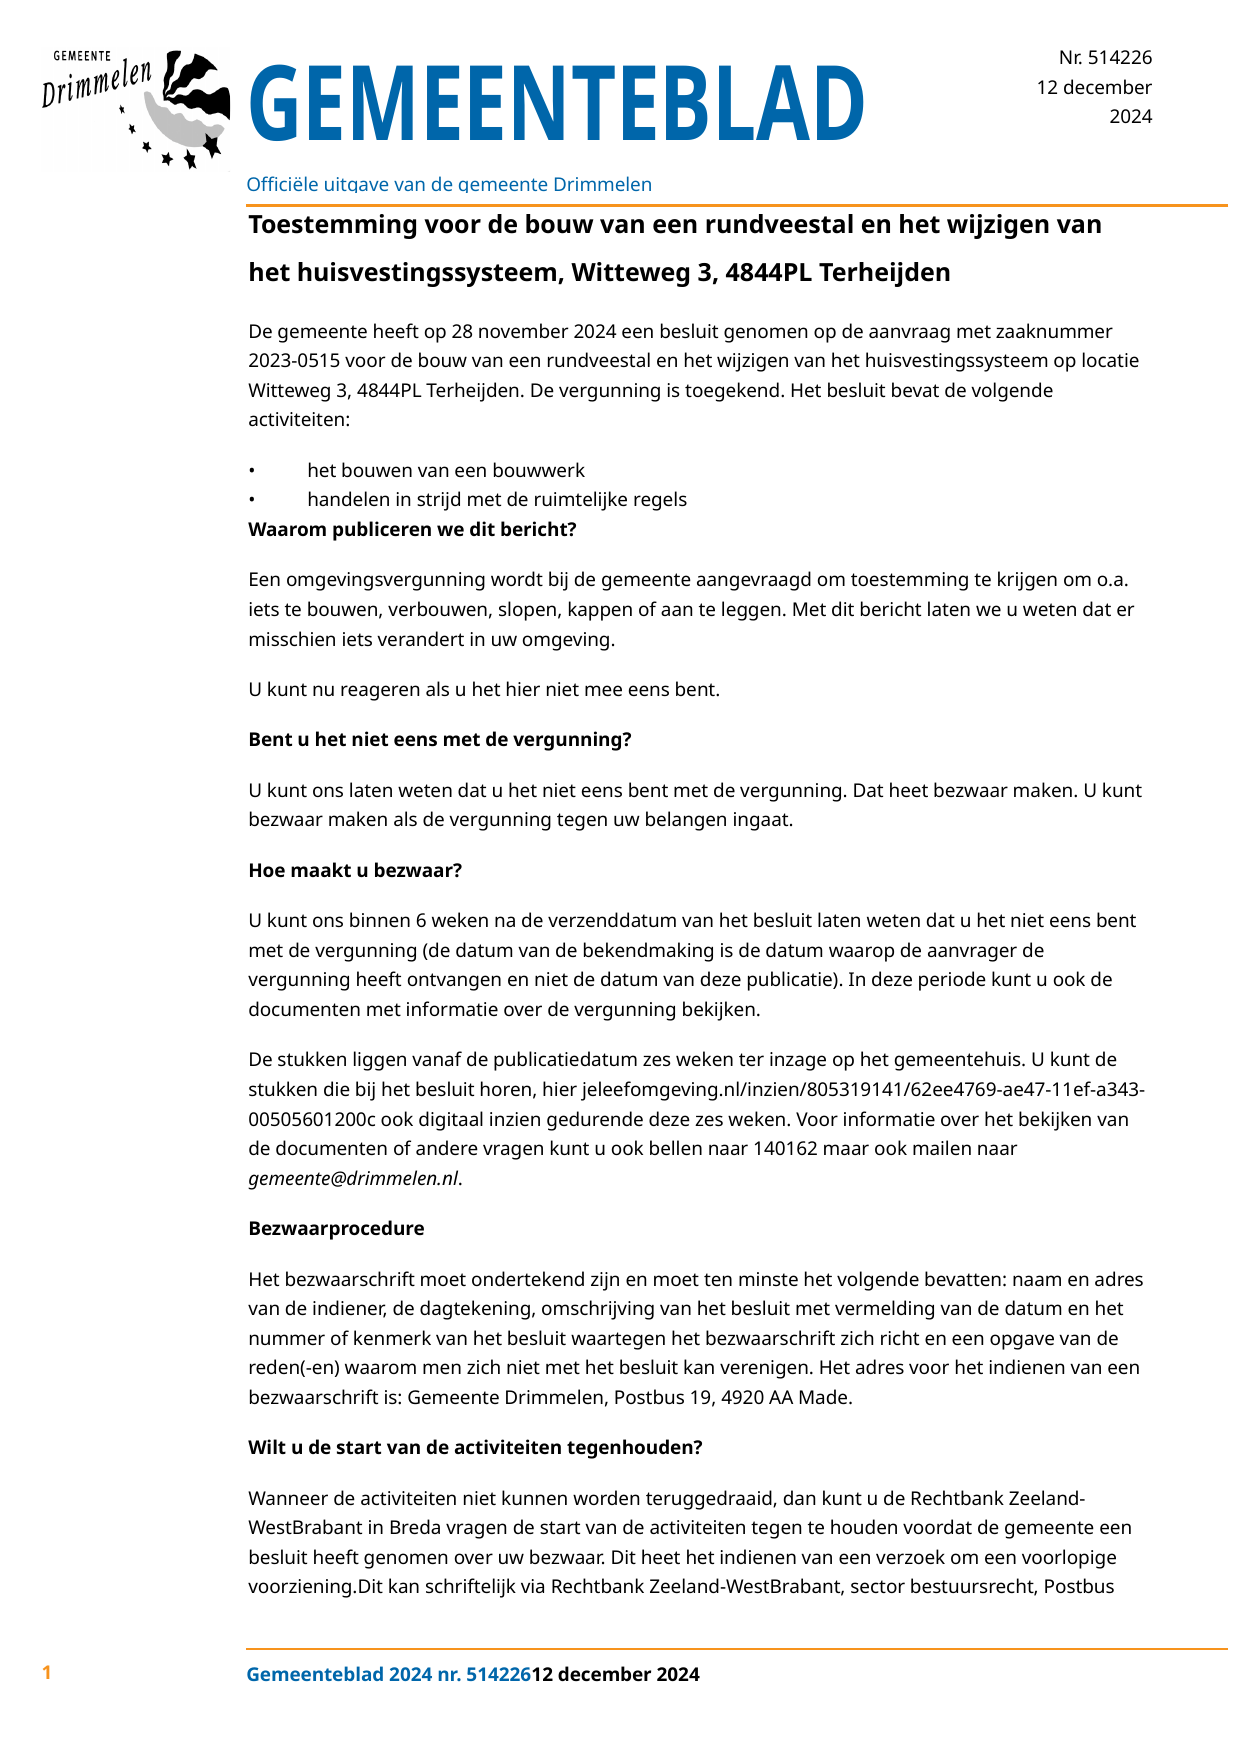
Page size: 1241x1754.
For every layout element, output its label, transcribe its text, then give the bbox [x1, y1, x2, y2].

text Bent u het niet eens met de vergunning? [248, 727, 1152, 752]
text Bezwaarprocedure [248, 1215, 1152, 1241]
text Het bezwaarschrift moet ondertekend zijn en moet ten minste het volgende bevatten: naam en adres van de indiener, de dagtekening, omschrijving van het besluit met vermelding van de datum en het nummer of kenmerk van het besluit waartegen het bezwaarschrift zich richt en een opgave van de reden(-en) waarom men zich niet met het besluit kan verenigen. Het adres voor het indienen van een bezwaarschrift is: Gemeente Drimmelen, Postbus 19, 4920 AA Made. [248, 1266, 1152, 1410]
text Een omgevingsvergunning wordt bij de gemeente aangevraagd om toestemming te krijgen om o.a. iets te bouwen, verbouwen, slopen, kappen of aan te leggen. Met dit bericht laten we u weten dat er misschien iets verandert in uw omgeving. [248, 567, 1152, 652]
text U kunt nu reageren als u het hier niet mee eens bent. [248, 676, 1152, 702]
text De stukken liggen vanaf de publicatiedatum zes weken ter inzage op het gemeentehuis. U kunt de stukken die bij het besluit horen, hier jeleefomgeving.nl/inzien/805319141/62ee4769-ae47-11ef-a343-00505601200c ook digitaal inzien gedurende deze zes weken. Voor informatie over het bekijken van de documenten of andere vragen kunt u ook bellen naar 140162 maar ook mailen naar gemeente@drimmelen.nl. [248, 1047, 1152, 1191]
text Hoe maakt u bezwaar? [248, 857, 1152, 883]
picture [41, 47, 231, 172]
text U kunt ons binnen 6 weken na de verzenddatum van het besluit laten weten dat u het niet eens bent met de vergunning (de datum van de bekendmaking is de datum waarop de aanvrager de vergunning heeft ontvangen en niet de datum van deze publicatie). In deze periode kunt u ook de documenten met informatie over de vergunning bekijken. [248, 907, 1152, 1022]
list handelen in strijd met de ruimtelijke regels [248, 487, 1152, 512]
text Wilt u de start van de activiteiten tegenhouden? [248, 1434, 1152, 1460]
text Toestemming voor de bouw van een rundveestal en het wijzigen van het huisvestingssysteem, Witteweg 3, 4844PL Terheijden [248, 207, 1152, 288]
text U kunt ons laten weten dat u het niet eens bent met de vergunning. Dat heet bezwaar maken. U kunt bezwaar maken als de vergunning tegen uw belangen ingaat. [248, 777, 1152, 832]
text Waarom publiceren we dit bericht? [248, 516, 1152, 542]
list het bouwen van een bouwwerk [248, 457, 1152, 483]
text Wanneer de activiteiten niet kunnen worden teruggedraaid, dan kunt u de Rechtbank Zeeland-WestBrabant in Breda vragen de start van de activiteiten tegen te houden voordat de gemeente een besluit heeft genomen over uw bezwaar. Dit heet het indienen van een verzoek om een voorlopige voorziening.Dit kan schriftelijk via Rechtbank Zeeland-WestBrabant, sector bestuursrecht, Postbus [248, 1485, 1152, 1599]
text De gemeente heeft op 28 november 2024 een besluit genomen op de aanvraag met zaaknummer 2023-0515 voor de bouw van een rundveestal en het wijzigen van het huisvestingssysteem op locatie Witteweg 3, 4844PL Terheijden. De vergunning is toegekend. Het besluit bevat de volgende activiteiten: [248, 318, 1152, 432]
